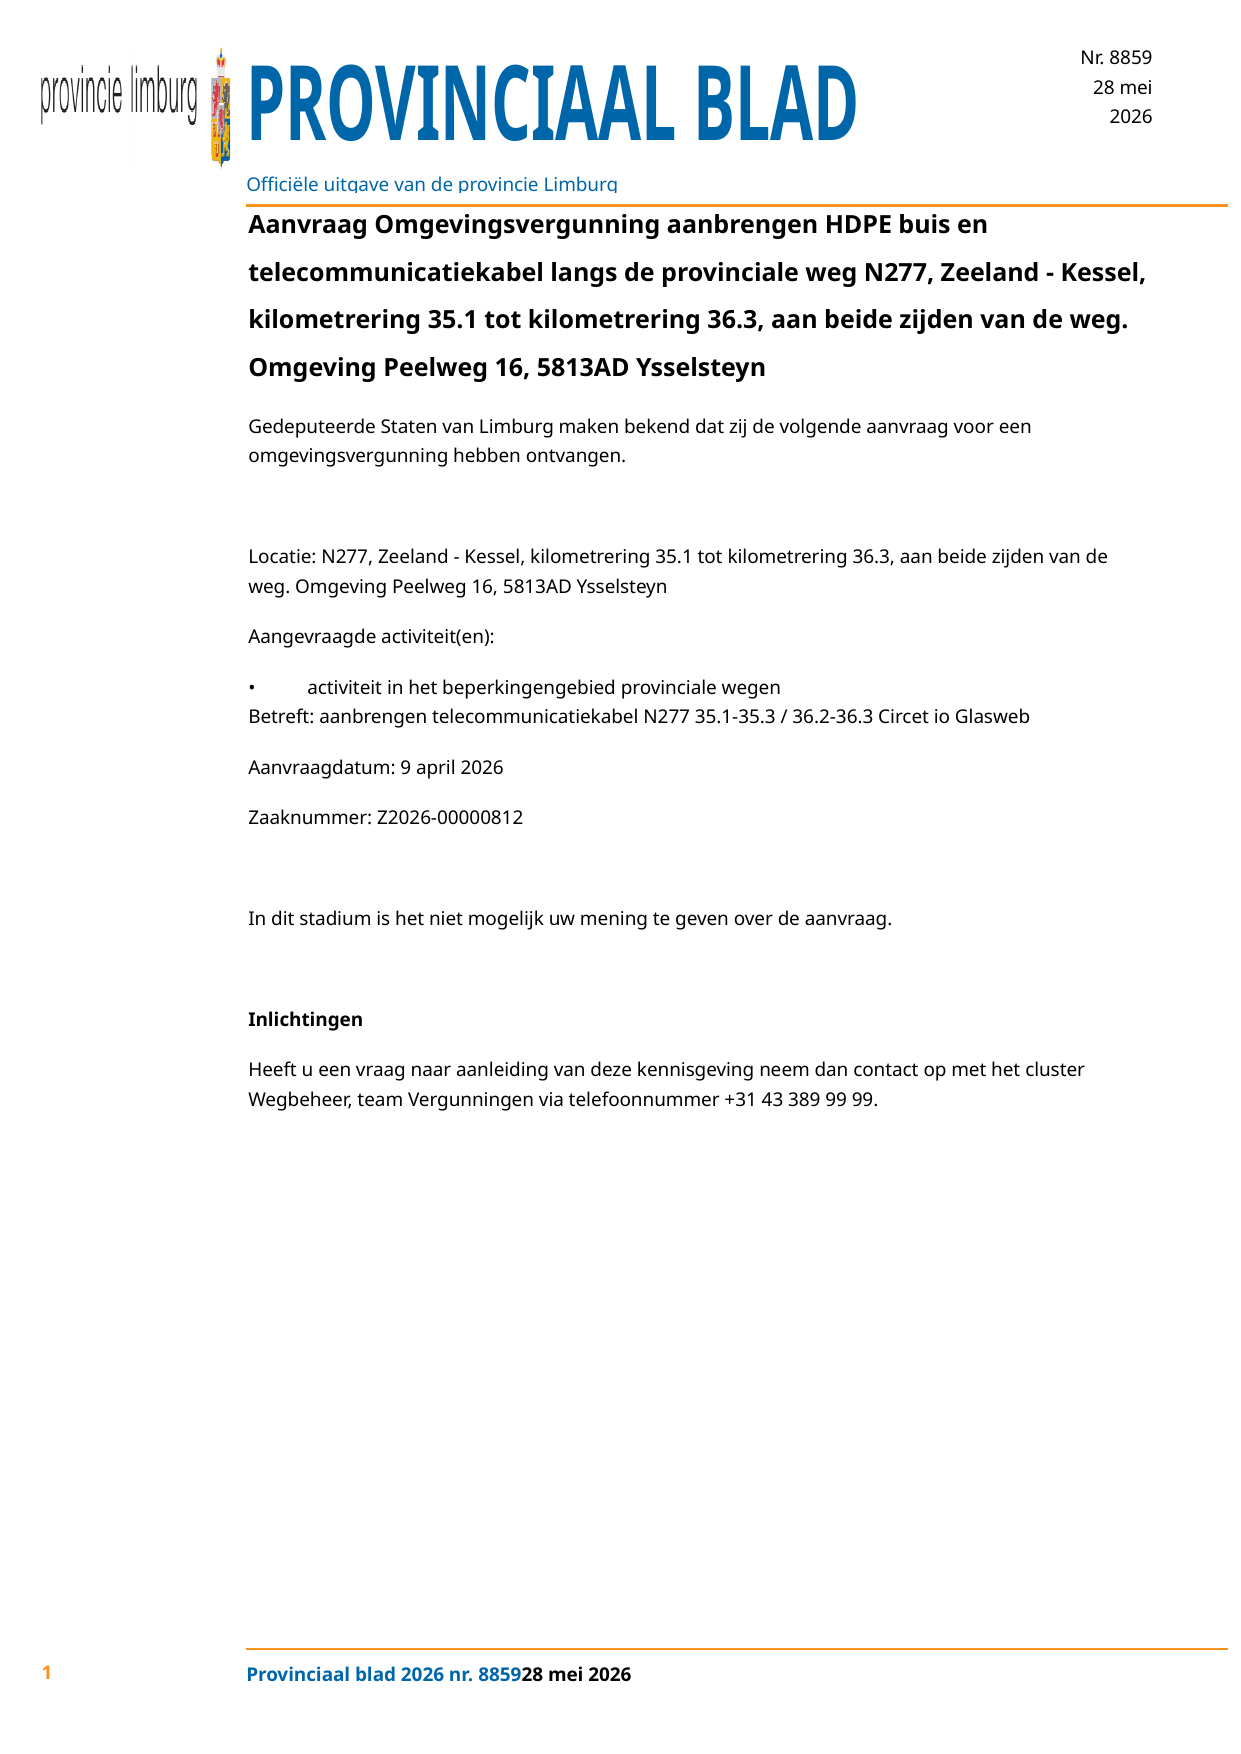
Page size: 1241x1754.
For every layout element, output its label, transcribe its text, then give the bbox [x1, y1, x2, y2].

text Gedeputeerde Staten van Limburg maken bekend dat zij de volgende aanvraag voor een omgevingsvergunning hebben ontvangen. [248, 413, 1152, 468]
text Heeft u een vraag naar aanleiding van deze kennisgeving neem dan contact op met het cluster Wegbeheer, team Vergunningen via telefoonnummer +31 43 389 99 99. [248, 1056, 1152, 1112]
text Zaaknummer: Z2026-00000812 [248, 804, 1152, 830]
text Inlichtingen [248, 1006, 1152, 1032]
text Aanvraag Omgevingsvergunning aanbrengen HDPE buis en telecommunicatiekabel langs de provinciale weg N277, Zeeland - Kessel, kilometrering 35.1 tot kilometrering 36.3, aan beide zijden van de weg. Omgeving Peelweg 16, 5813AD Ysselsteyn [248, 207, 1152, 384]
text Aanvraagdatum: 9 april 2026 [248, 754, 1152, 780]
text Aangevraagde activiteit(en): [248, 623, 1152, 649]
text In dit stadium is het niet mogelijk uw mening te geven over de aanvraag. [248, 905, 1152, 931]
text Betreft: aanbrengen telecommunicatiekabel N277 35.1-35.3 / 36.2-36.3 Circet io Glasweb [248, 703, 1152, 729]
list activiteit in het beperkingengebied provinciale wegen [248, 674, 1152, 700]
picture [41, 47, 231, 172]
text Locatie: N277, Zeeland - Kessel, kilometrering 35.1 tot kilometrering 36.3, aan beide zijden van de weg. Omgeving Peelweg 16, 5813AD Ysselsteyn [248, 543, 1152, 599]
